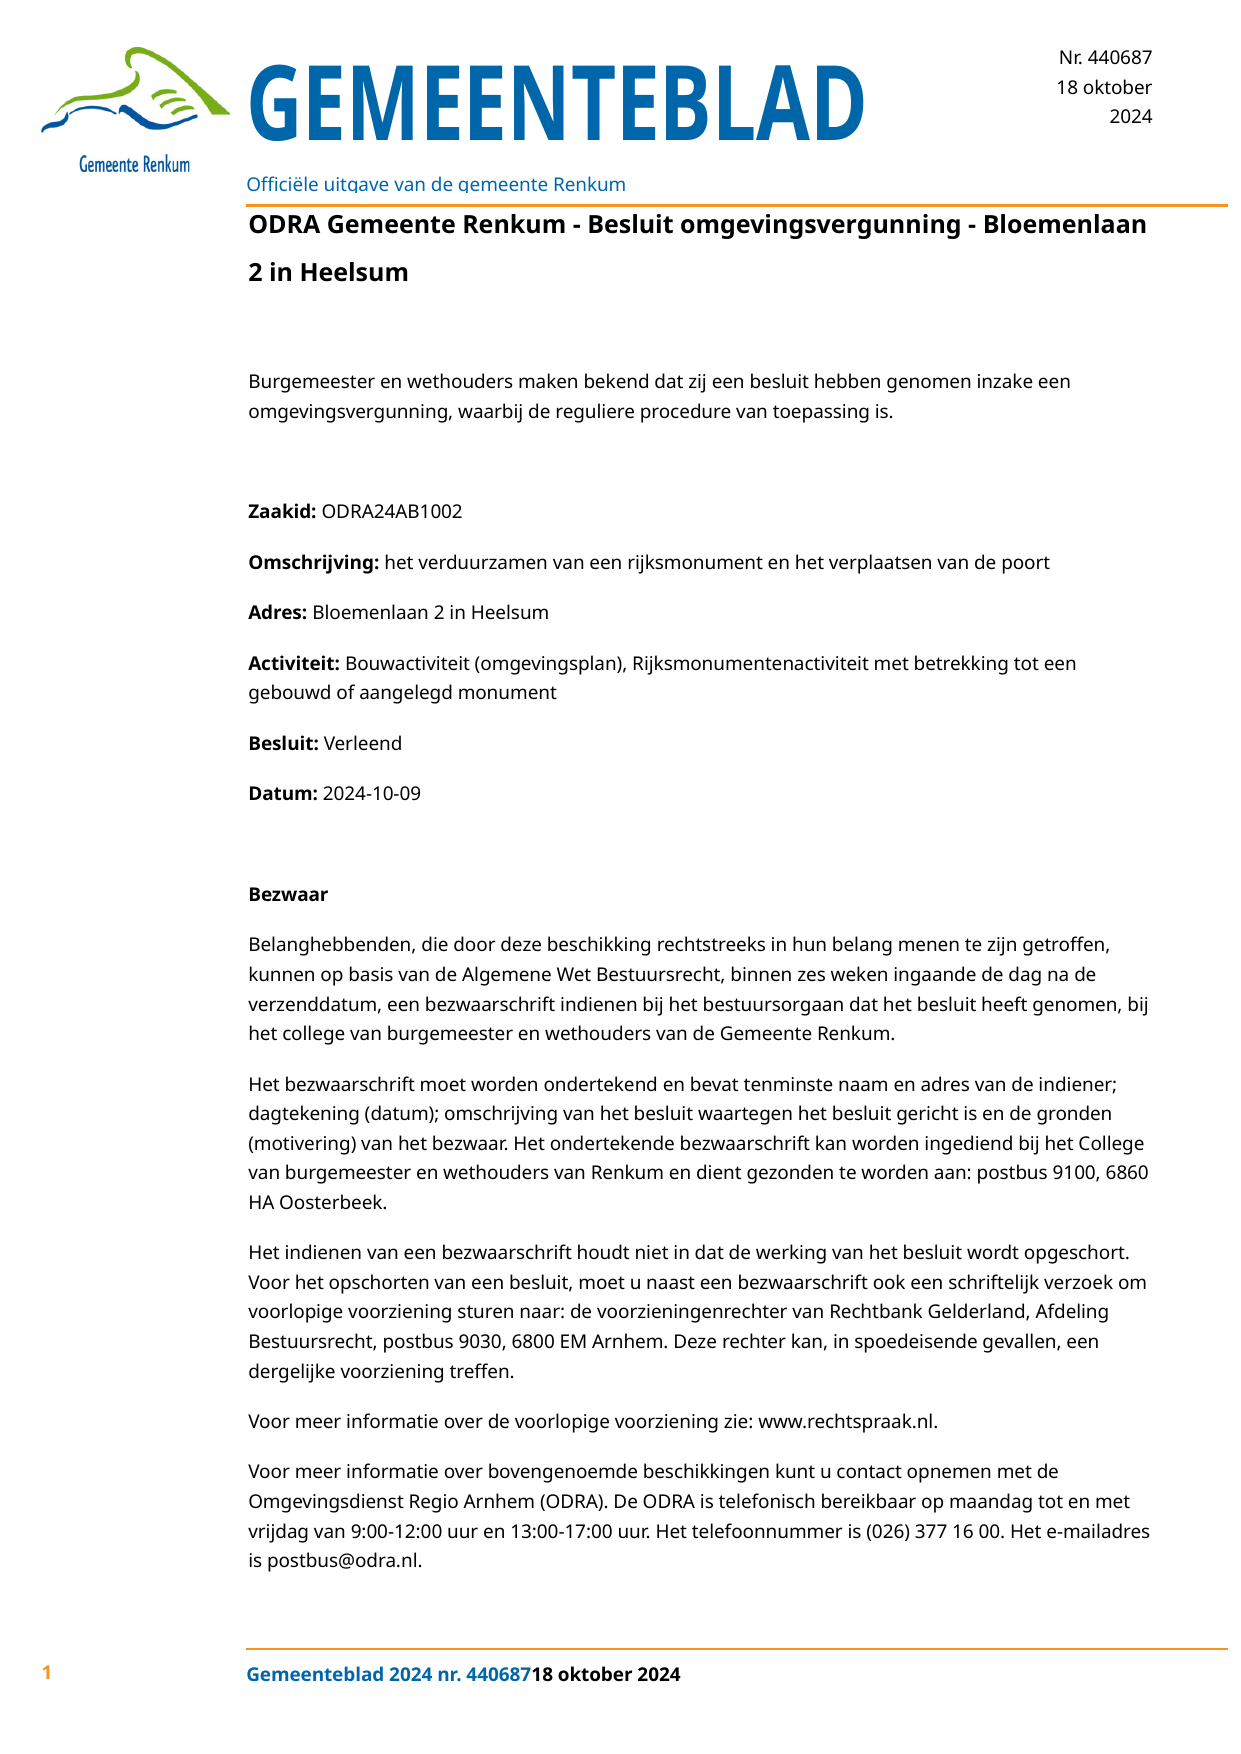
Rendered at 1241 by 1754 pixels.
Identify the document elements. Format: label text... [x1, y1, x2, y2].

text Voor meer informatie over de voorlopige voorziening zie: www.rechtspraak.nl. [248, 1408, 1152, 1434]
picture [41, 47, 231, 172]
text Burgemeester en wethouders maken bekend dat zij een besluit hebben genomen inzake een omgevingsvergunning, waarbij de reguliere procedure van toepassing is. [248, 368, 1152, 424]
text Datum: 2024-10-09 [248, 780, 1152, 806]
text Bezwaar [248, 881, 1152, 907]
text Activiteit: Bouwactiviteit (omgevingsplan), Rijksmonumentenactiviteit met betrekking tot een gebouwd of aangelegd monument [248, 650, 1152, 705]
text Besluit: Verleend [248, 730, 1152, 756]
text Het bezwaarschrift moet worden ondertekend en bevat tenminste naam en adres van de indiener; dagtekening (datum); omschrijving van het besluit waartegen het besluit gericht is en de gronden (motivering) van het bezwaar. Het ondertekende bezwaarschrift kan worden ingediend bij het College van burgemeester en wethouders van Renkum en dient gezonden te worden aan: postbus 9100, 6860 HA Oosterbeek. [248, 1071, 1152, 1215]
text Zaakid: ODRA24AB1002 [248, 499, 1152, 524]
text Voor meer informatie over bovengenoemde beschikkingen kunt u contact opnemen met de Omgevingsdienst Regio Arnhem (ODRA). De ODRA is telefonisch bereikbaar op maandag tot en met vrijdag van 9:00-12:00 uur en 13:00-17:00 uur. Het telefoonnummer is (026) 377 16 00. Het e-mailadres is postbus@odra.nl. [248, 1459, 1152, 1573]
text Omschrijving: het verduurzamen van een rijksmonument en het verplaatsen van de poort [248, 549, 1152, 575]
text ODRA Gemeente Renkum - Besluit omgevingsvergunning - Bloemenlaan 2 in Heelsum [248, 207, 1152, 288]
text Het indienen van een bezwaarschrift houdt niet in dat de werking van het besluit wordt opgeschort. Voor het opschorten van een besluit, moet u naast een bezwaarschrift ook een schriftelijk verzoek om voorlopige voorziening sturen naar: de voorzieningenrechter van Rechtbank Gelderland, Afdeling Bestuursrecht, postbus 9030, 6800 EM Arnhem. Deze rechter kan, in spoedeisende gevallen, een dergelijke voorziening treffen. [248, 1239, 1152, 1384]
text Adres: Bloemenlaan 2 in Heelsum [248, 599, 1152, 625]
text Belanghebbenden, die door deze beschikking rechtstreeks in hun belang menen te zijn getroffen, kunnen op basis van de Algemene Wet Bestuursrecht, binnen zes weken ingaande de dag na de verzenddatum, een bezwaarschrift indienen bij het bestuursorgaan dat het besluit heeft genomen, bij het college van burgemeester en wethouders van de Gemeente Renkum. [248, 932, 1152, 1046]
